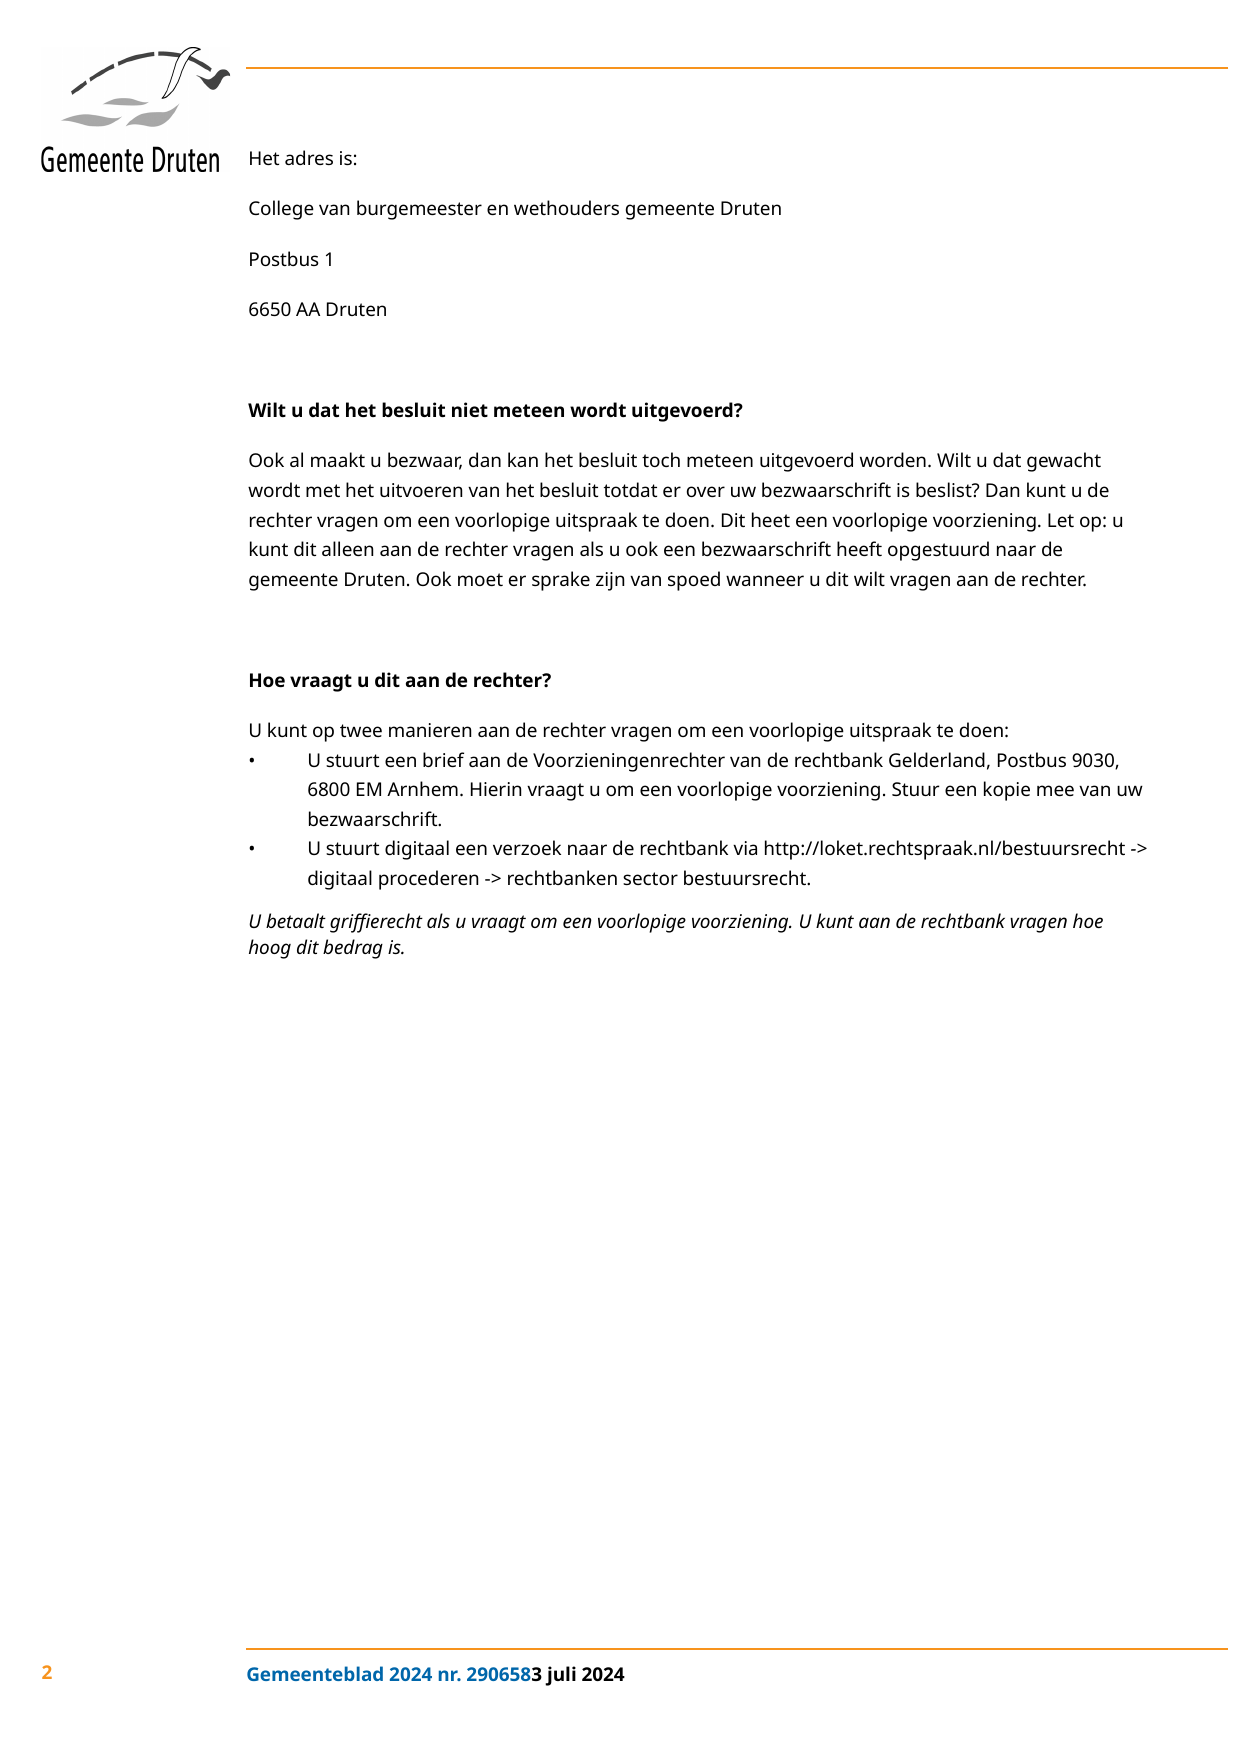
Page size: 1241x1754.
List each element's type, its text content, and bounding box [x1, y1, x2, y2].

text U betaalt griffierecht als u vraagt om een voorlopige voorziening. U kunt aan de rechtbank vragen hoe hoog dit bedrag is. [248, 908, 1152, 960]
text 6650 AA Druten [248, 296, 1152, 322]
text U kunt op twee manieren aan de rechter vragen om een voorlopige uitspraak te doen: [248, 717, 1152, 743]
picture [41, 47, 231, 172]
text Ook al maakt u bezwaar, dan kan het besluit toch meteen uitgevoerd worden. Wilt u dat gewacht wordt met het uitvoeren van het besluit totdat er over uw bezwaarschrift is beslist? Dan kunt u de rechter vragen om een voorlopige uitspraak te doen. Dit heet een voorlopige voorziening. Let op: u kunt dit alleen aan de rechter vragen als u ook een bezwaarschrift heeft opgestuurd naar de gemeente Druten. Ook moet er sprake zijn van spoed wanneer u dit wilt vragen aan de rechter. [248, 448, 1152, 592]
list U stuurt een brief aan de Voorzieningenrechter van de rechtbank Gelderland, Postbus 9030, 6800 EM Arnhem. Hierin vraagt u om een voorlopige voorziening. Stuur een kopie mee van uw bezwaarschrift. [248, 747, 1152, 832]
text College van burgemeester en wethouders gemeente Druten [248, 196, 1152, 221]
list U stuurt digitaal een verzoek naar de rechtbank via http://loket.rechtspraak.nl/bestuursrecht -> digitaal procederen -> rechtbanken sector bestuursrecht. [248, 836, 1152, 891]
text Postbus 1 [248, 246, 1152, 272]
text Hoe vraagt u dit aan de rechter? [248, 667, 1152, 693]
text Wilt u dat het besluit niet meteen wordt uitgevoerd? [248, 397, 1152, 423]
text Het adres is: [248, 145, 1152, 171]
